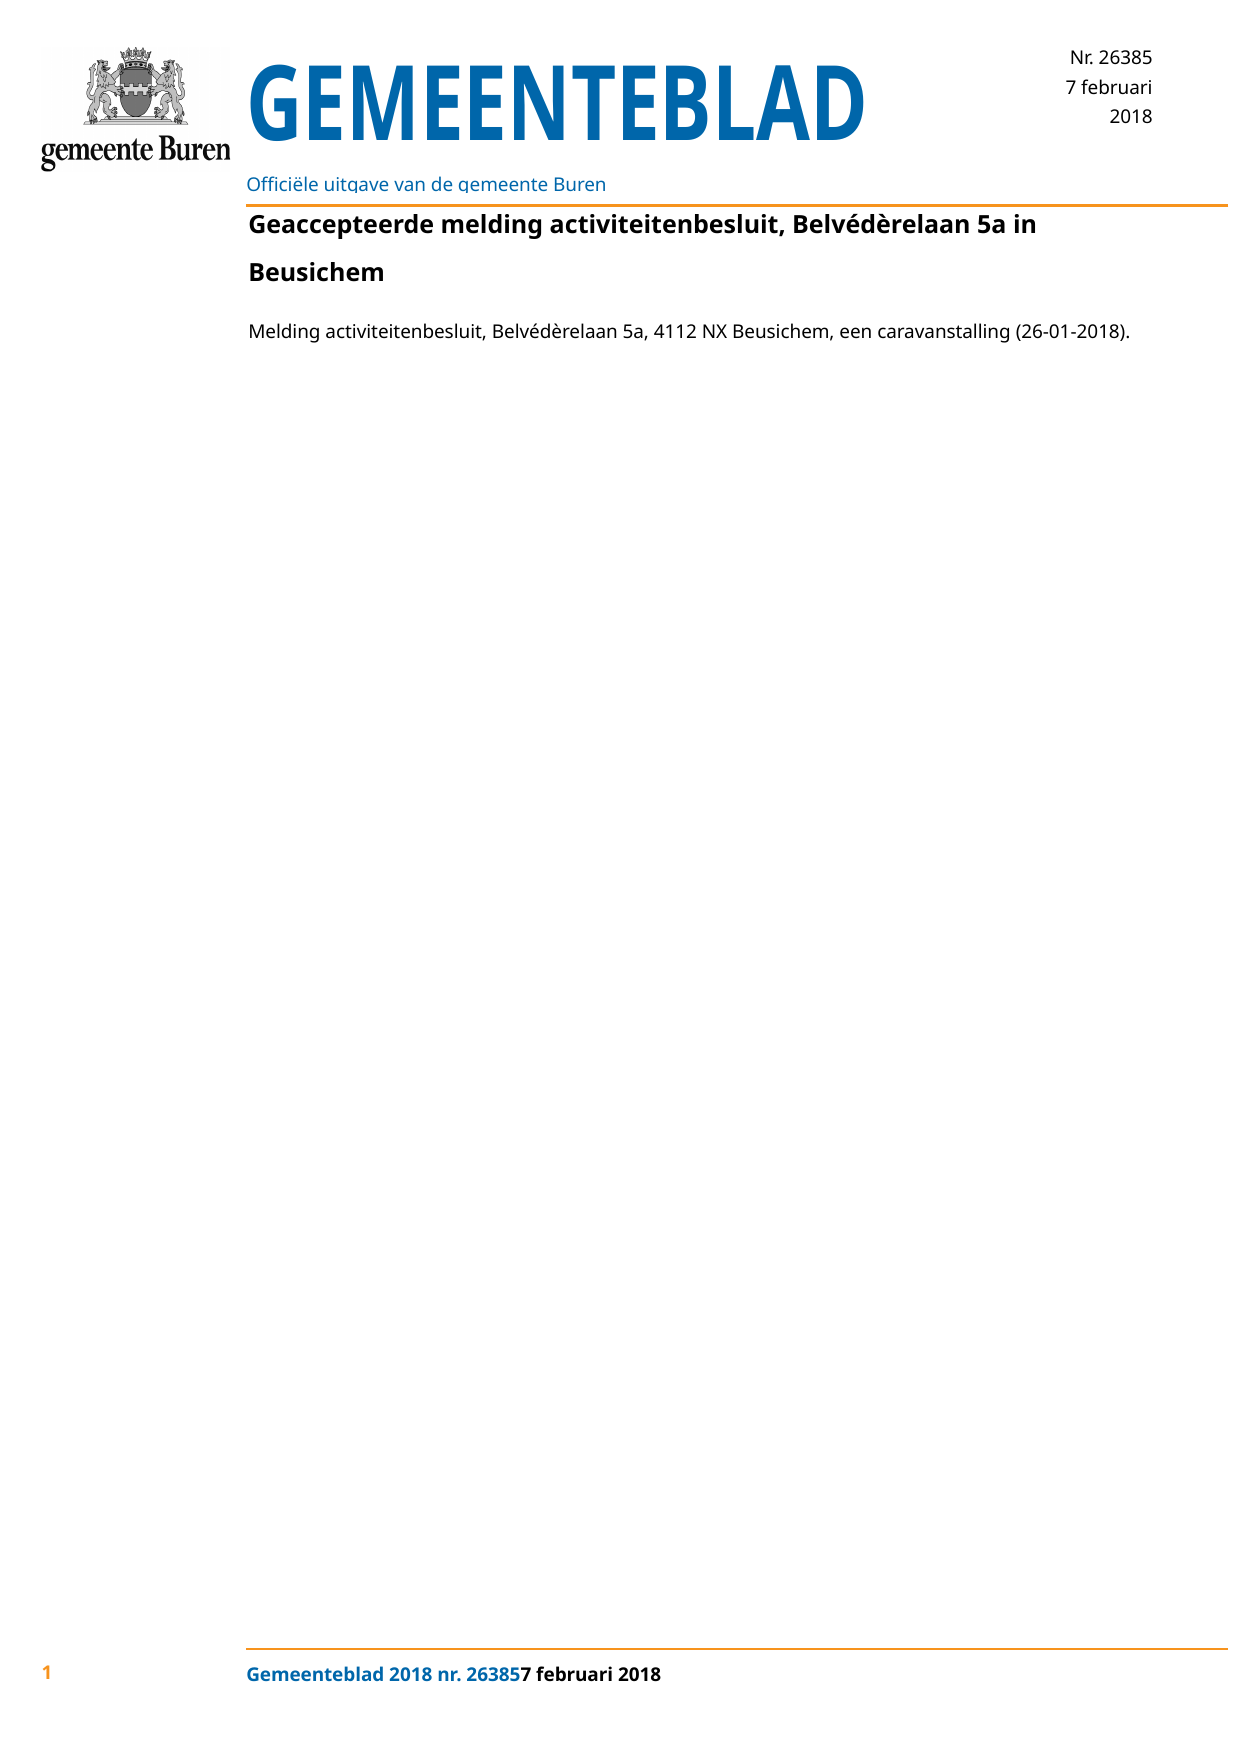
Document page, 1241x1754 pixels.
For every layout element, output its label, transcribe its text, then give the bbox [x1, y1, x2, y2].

text Melding activiteitenbesluit, Belvédèrelaan 5a, 4112 NX Beusichem, een caravanstalling (26-01-2018). [248, 318, 1152, 344]
picture [41, 47, 231, 172]
text Geaccepteerde melding activiteitenbesluit, Belvédèrelaan 5a in Beusichem [248, 207, 1152, 288]
